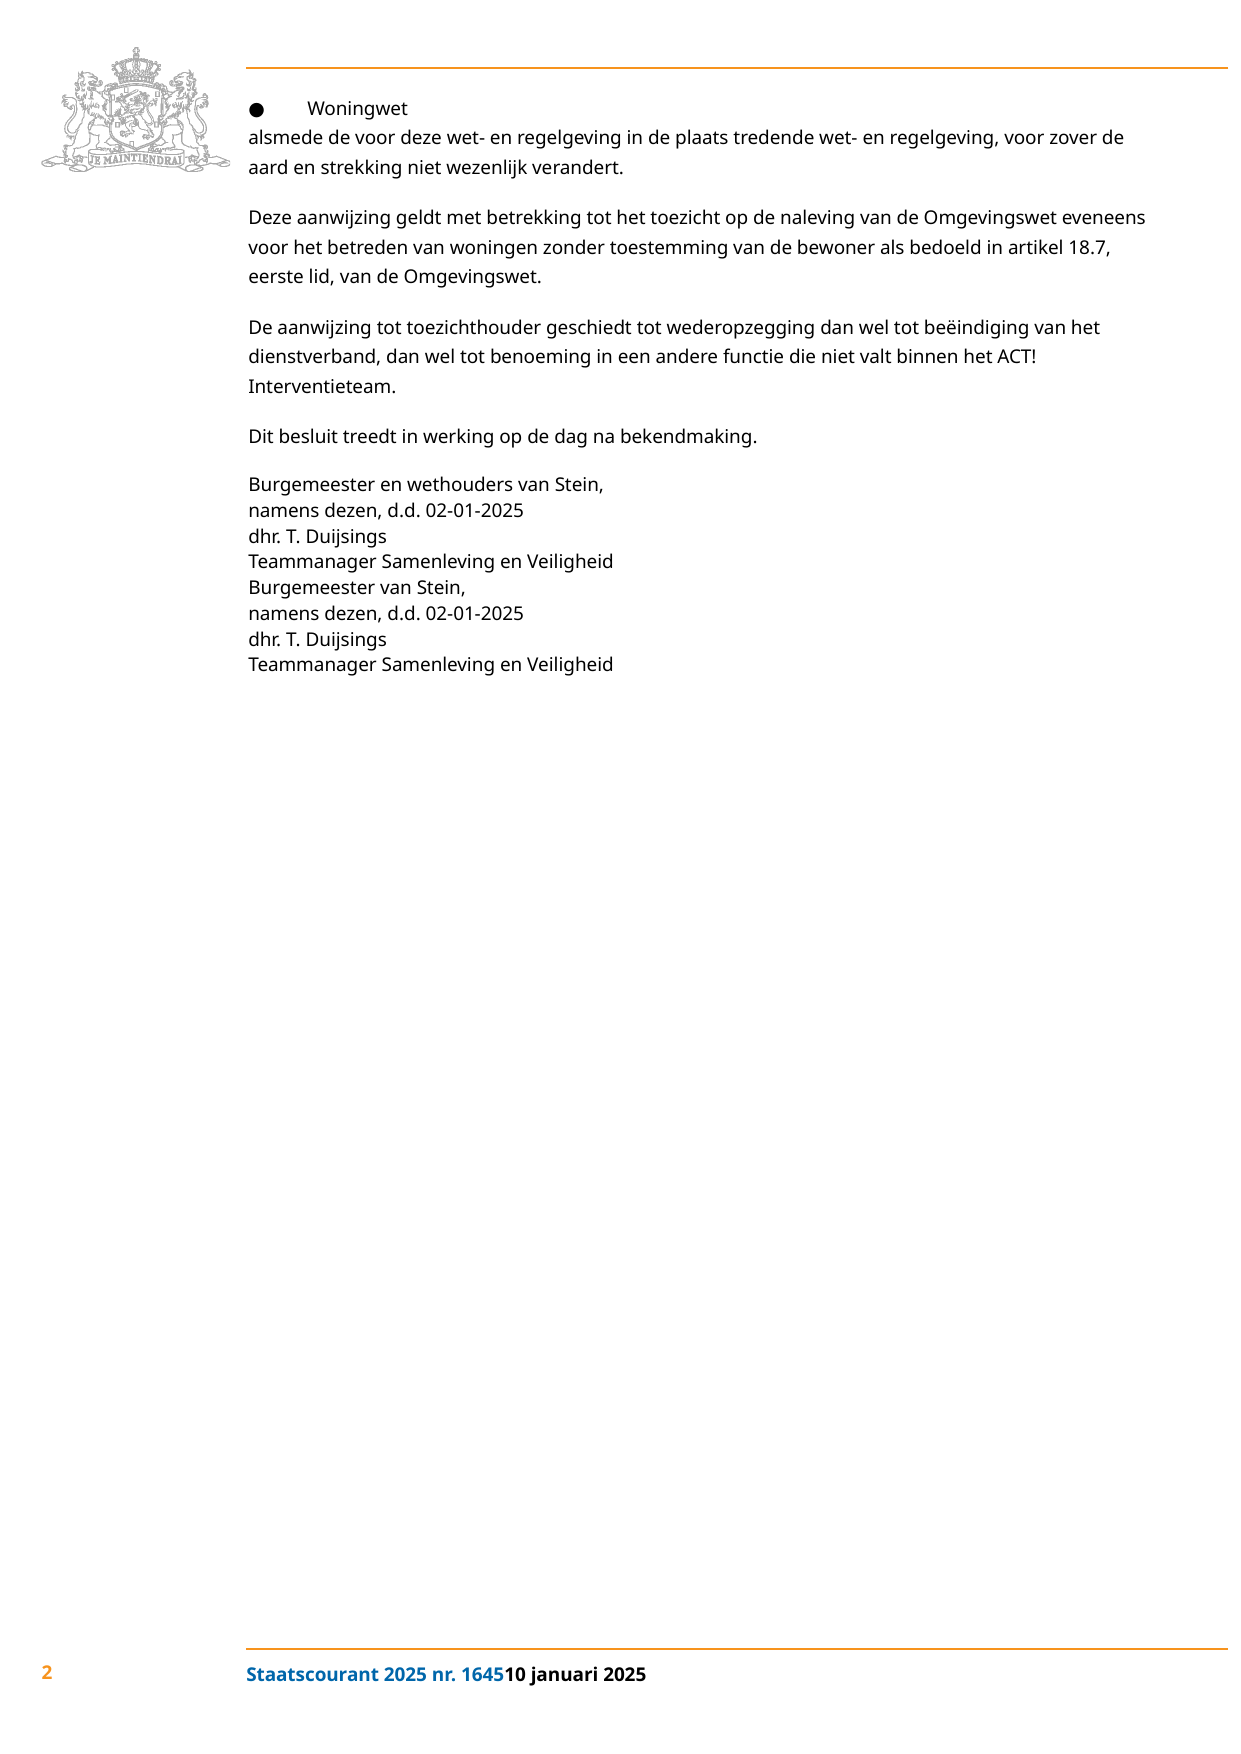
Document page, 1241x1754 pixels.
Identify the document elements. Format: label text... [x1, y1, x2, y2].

text alsmede de voor deze wet- en regelgeving in de plaats tredende wet- en regelgeving, voor zover de aard en strekking niet wezenlijk verandert. [248, 124, 1152, 180]
text namens dezen, d.d. 02-01-2025 [248, 497, 1152, 523]
text dhr. T. Duijsings [248, 523, 1152, 548]
list Woningwet [248, 95, 1152, 121]
text Teammanager Samenleving en Veiligheid [248, 651, 1152, 677]
text Burgemeester van Stein, [248, 574, 1152, 600]
text namens dezen, d.d. 02-01-2025 [248, 600, 1152, 626]
text De aanwijzing tot toezichthouder geschiedt tot wederopzegging dan wel tot beëindiging van het dienstverband, dan wel tot benoeming in een andere functie die niet valt binnen het ACT! Interventieteam. [248, 314, 1152, 399]
text Burgemeester en wethouders van Stein, [248, 471, 1152, 497]
text Teammanager Samenleving en Veiligheid [248, 548, 1152, 574]
text dhr. T. Duijsings [248, 626, 1152, 651]
text Deze aanwijzing geldt met betrekking tot het toezicht op de naleving van de Omgevingswet eveneens voor het betreden van woningen zonder toestemming van de bewoner als bedoeld in artikel 18.7, eerste lid, van de Omgevingswet. [248, 204, 1152, 289]
text Dit besluit treedt in werking op de dag na bekendmaking. [248, 423, 1152, 449]
picture [41, 47, 231, 172]
